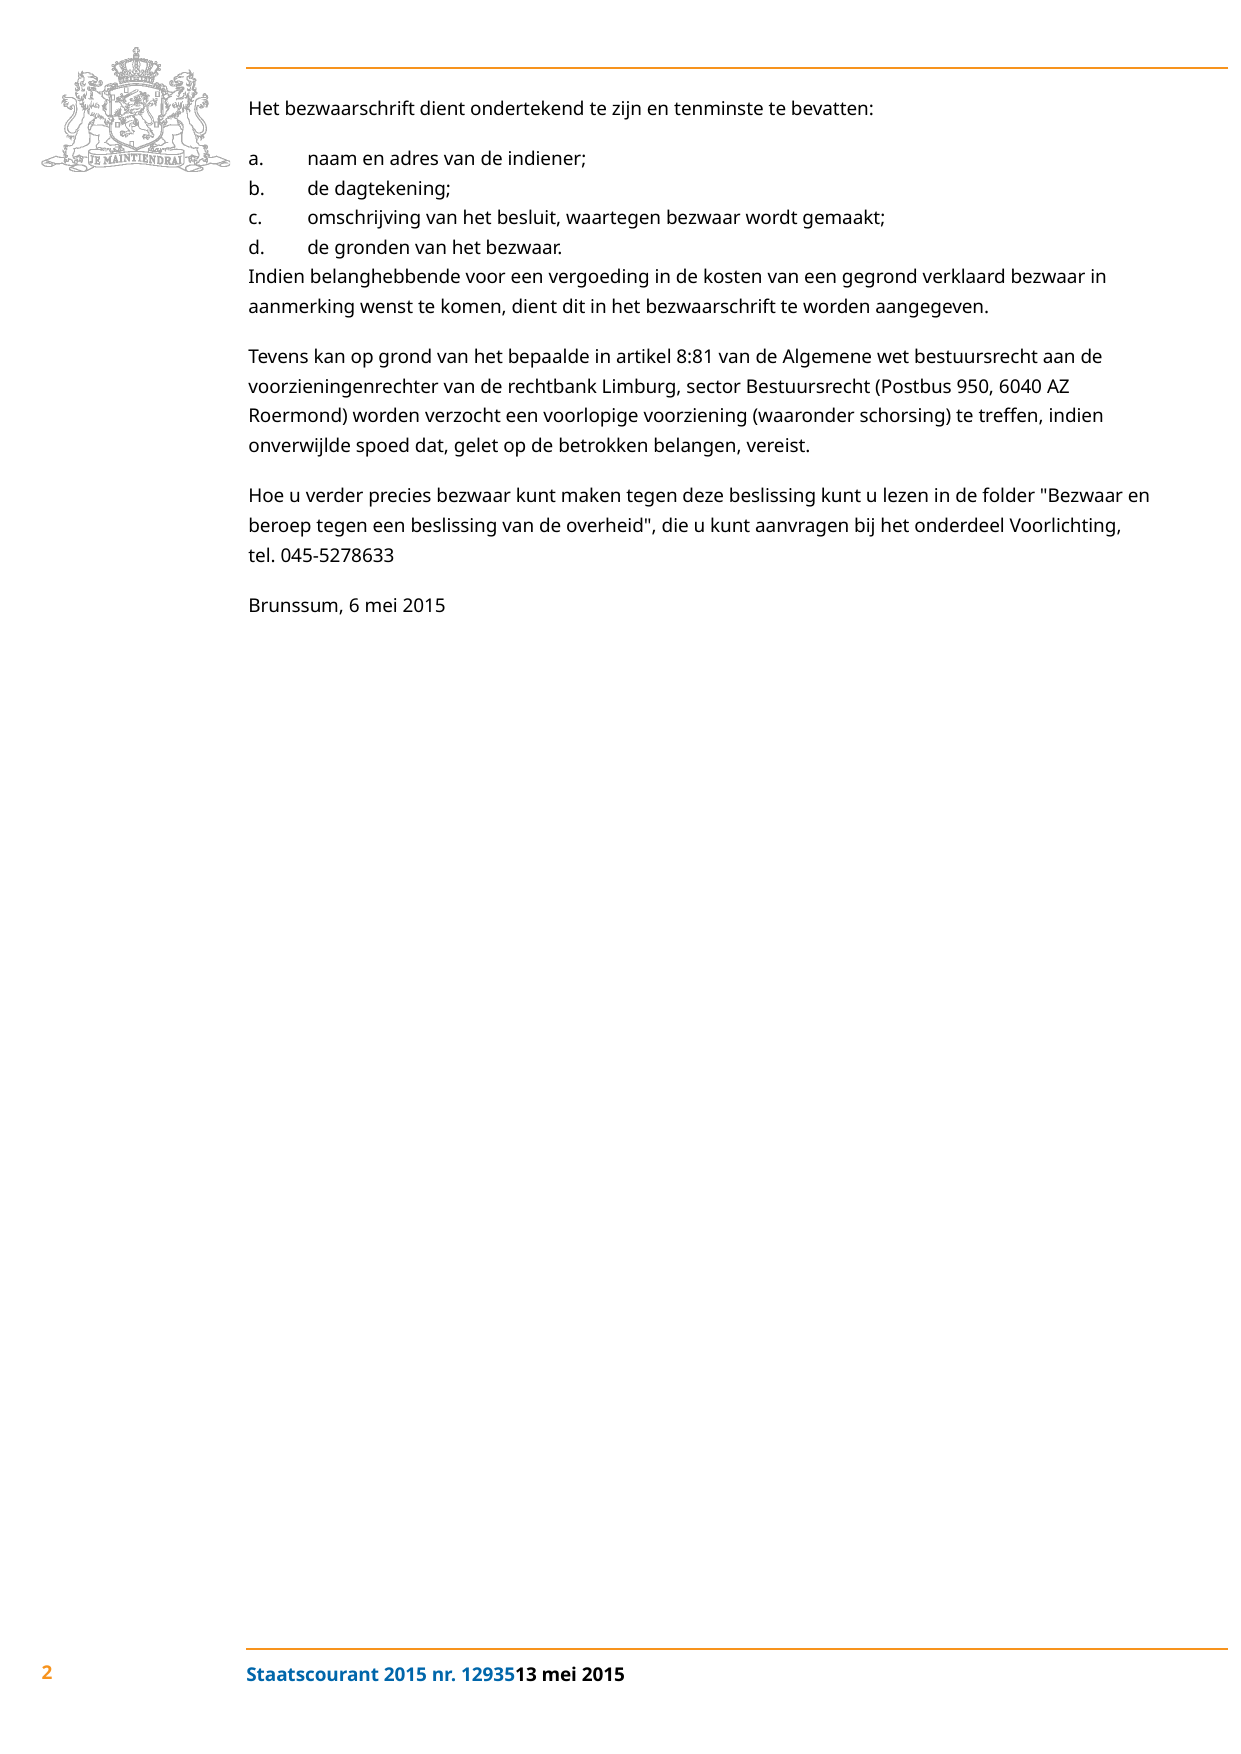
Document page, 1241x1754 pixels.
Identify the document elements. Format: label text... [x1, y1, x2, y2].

text Brunssum, 6 mei 2015 [248, 592, 1152, 618]
text Hoe u verder precies bezwaar kunt maken tegen deze beslissing kunt u lezen in de folder "Bezwaar en beroep tegen een beslissing van de overheid", die u kunt aanvragen bij het onderdeel Voorlichting, tel. 045-5278633 [248, 483, 1152, 568]
picture [41, 47, 231, 172]
list omschrijving van het besluit, waartegen bezwaar wordt gemaakt; [248, 204, 1152, 230]
text Het bezwaarschrift dient ondertekend te zijn en tenminste te bevatten: [248, 95, 1152, 121]
list de dagtekening; [248, 175, 1152, 201]
text Tevens kan op grond van het bepaalde in artikel 8:81 van de Algemene wet bestuursrecht aan de voorzieningenrechter van de rechtbank Limburg, sector Bestuursrecht (Postbus 950, 6040 AZ Roermond) worden verzocht een voorlopige voorziening (waaronder schorsing) te treffen, indien onverwijlde spoed dat, gelet op de betrokken belangen, vereist. [248, 343, 1152, 458]
list de gronden van het bezwaar. [248, 234, 1152, 260]
text Indien belanghebbende voor een vergoeding in de kosten van een gegrond verklaard bezwaar in aanmerking wenst te komen, dient dit in het bezwaarschrift te worden aangegeven. [248, 263, 1152, 319]
list naam en adres van de indiener; [248, 145, 1152, 171]
